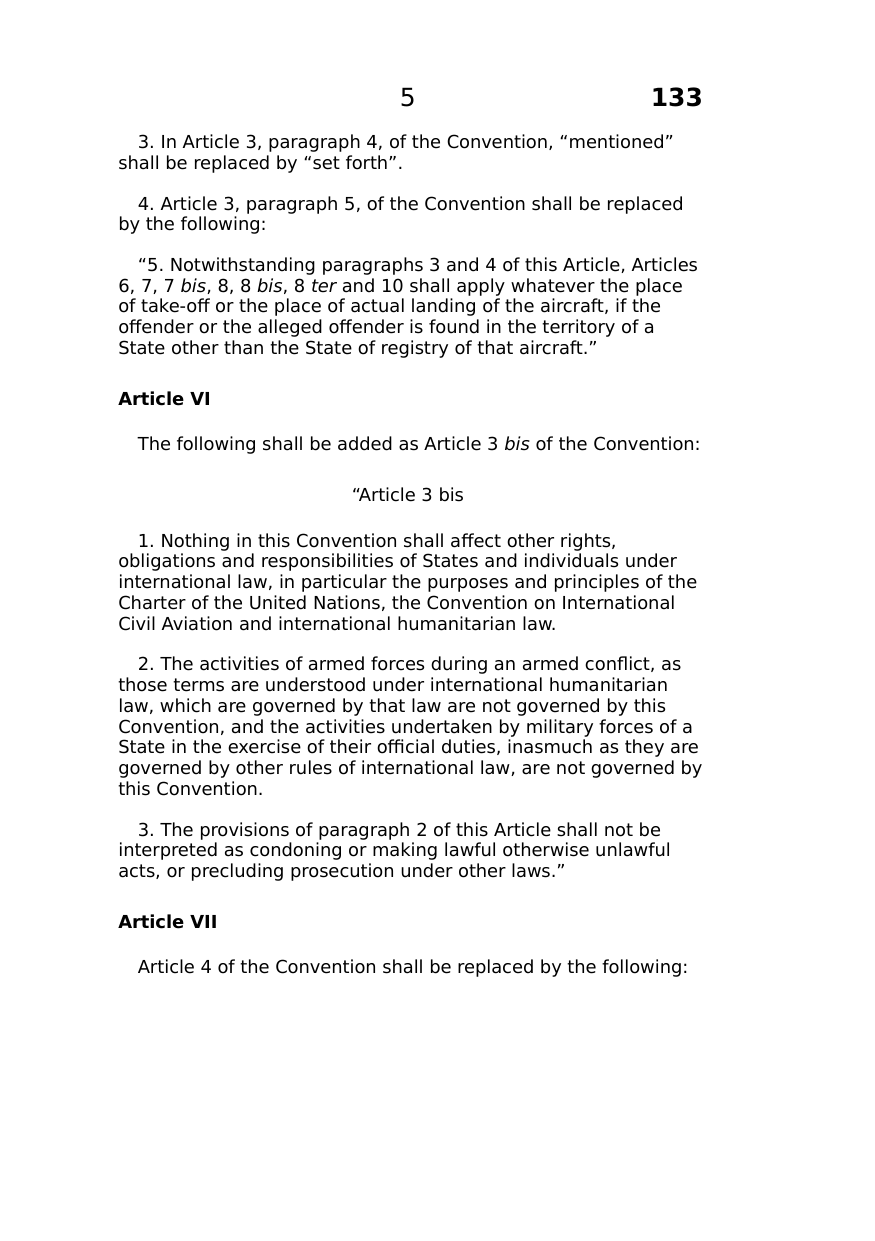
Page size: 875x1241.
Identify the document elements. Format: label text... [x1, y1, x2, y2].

text “5. Notwithstanding paragraphs 3 and 4 of this Article, Articles 6, 7, 7 bis, 8, 8 bis, 8 ter and 10 shall apply whatever the place of take-off or the place of actual landing of the aircraft, if the offender or the alleged offender is found in the territory of a State other than the State of registry of that aircraft.” [118, 255, 703, 358]
text 3. In Article 3, paragraph 4, of the Convention, “mentioned” shall be replaced by “set forth”. [118, 132, 703, 173]
subtitle “Article 3 bis [118, 485, 703, 506]
text 2. The activities of armed forces during an armed conflict, as those terms are understood under international humanitarian law, which are governed by that law are not governed by this Convention, and the activities undertaken by military forces of a State in the exercise of their official duties, inasmuch as they are governed by other rules of international law, are not governed by this Convention. [118, 654, 703, 799]
text 4. Article 3, paragraph 5, of the Convention shall be replaced by the following: [118, 193, 703, 235]
subtitle Article VII [118, 912, 703, 932]
text 1. Nothing in this Convention shall affect other rights, obligations and responsibilities of States and individuals under international law, in particular the purposes and principles of the Charter of the United Nations, the Convention on International Civil Aviation and international humanitarian law. [118, 531, 703, 634]
subtitle Article VI [118, 388, 703, 409]
text 3. The provisions of paragraph 2 of this Article shall not be interpreted as condoning or making lawful otherwise unlawful acts, or precluding prosecution under other laws.” [118, 819, 703, 882]
text Article 4 of the Convention shall be replaced by the following: [118, 957, 703, 978]
text The following shall be added as Article 3 bis of the Convention: [118, 434, 703, 455]
